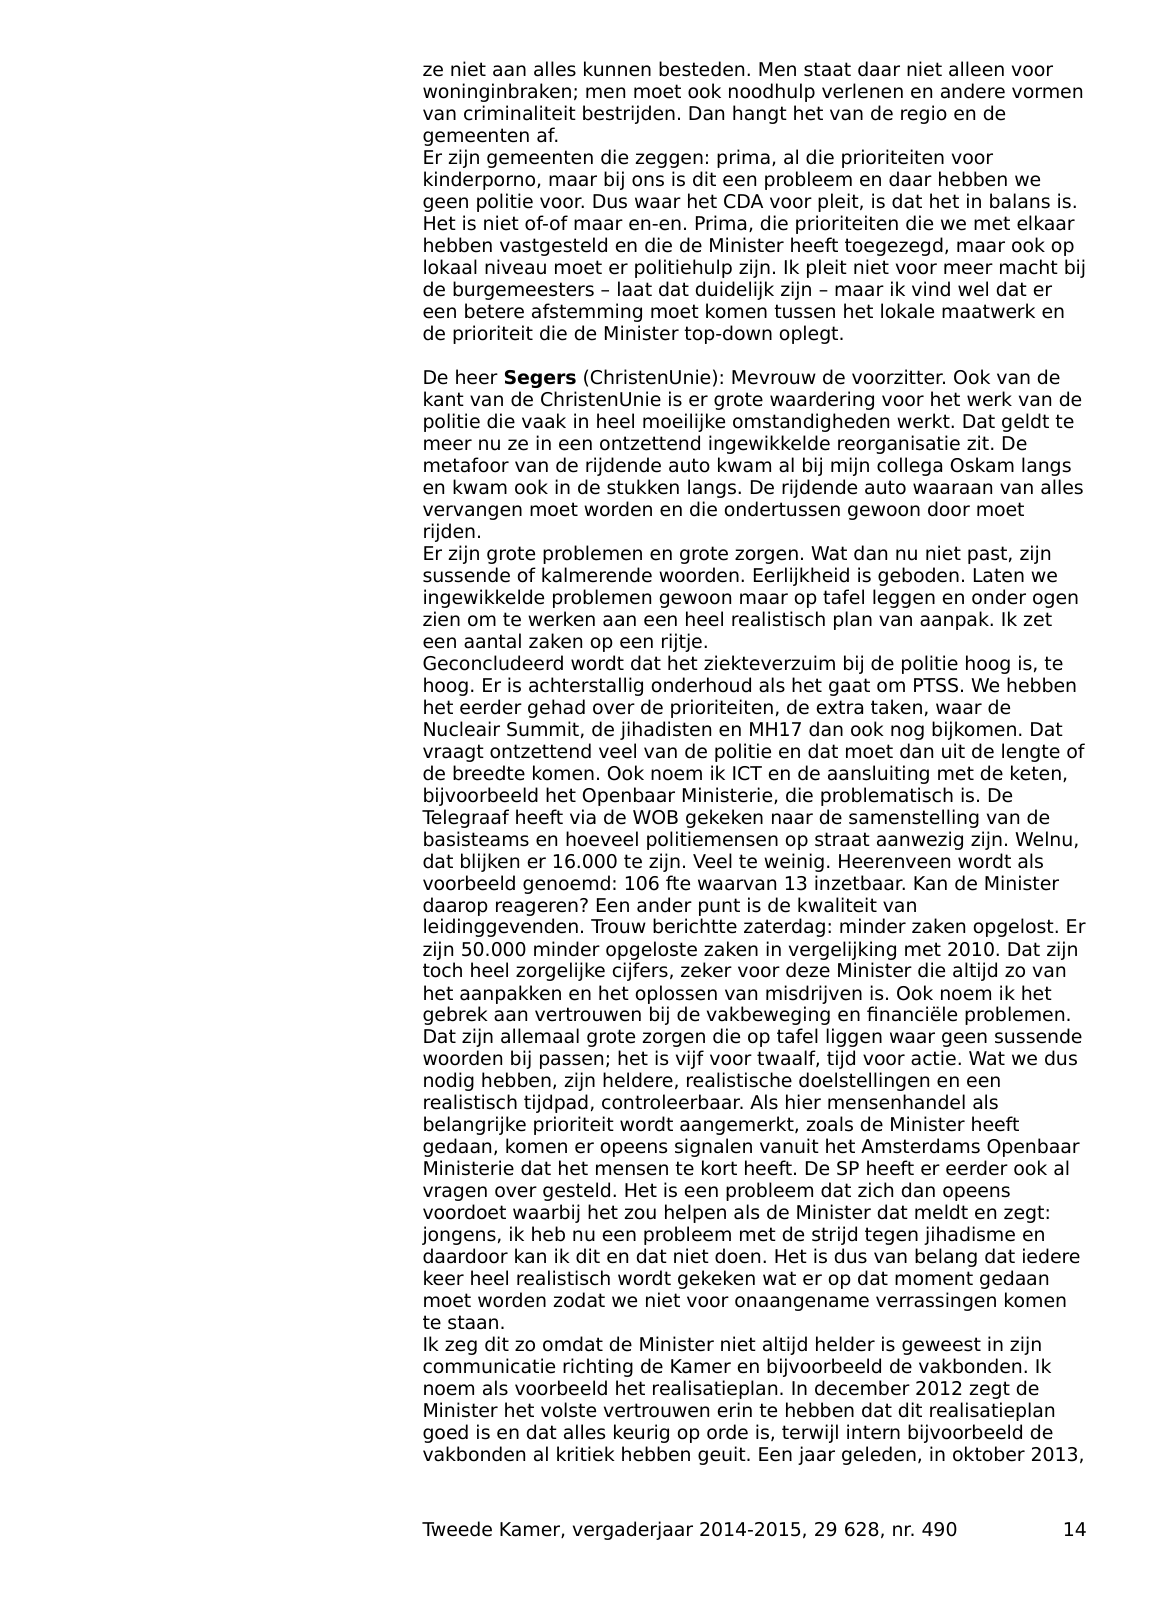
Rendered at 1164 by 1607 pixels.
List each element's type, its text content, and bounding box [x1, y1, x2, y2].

text Dat zijn allemaal grote zorgen die op tafel liggen waar geen sussende woorden bij passen; het is vijf voor twaalf, tijd voor actie. Wat we dus nodig hebben, zijn heldere, realistische doelstellingen en een realistisch tijdpad, controleerbaar. Als hier mensenhandel als belangrijke prioriteit wordt aangemerkt, zoals de Minister heeft gedaan, komen er opeens signalen vanuit het Amsterdams Openbaar Ministerie dat het mensen te kort heeft. De SP heeft er eerder ook al vragen over gesteld. Het is een probleem dat zich dan opeens voordoet waarbij het zou helpen als de Minister dat meldt en zegt: jongens, ik heb nu een probleem met de strijd tegen jihadisme en daardoor kan ik dit en dat niet doen. Het is dus van belang dat iedere keer heel realistisch wordt gekeken wat er op dat moment gedaan moet worden zodat we niet voor onaangename verrassingen komen te staan. [422, 1026, 1087, 1334]
text ze niet aan alles kunnen besteden. Men staat daar niet alleen voor woninginbraken; men moet ook noodhulp verlenen en andere vormen van criminaliteit bestrijden. Dan hangt het van de regio en de gemeenten af. [422, 59, 1087, 147]
text Er zijn gemeenten die zeggen: prima, al die prioriteiten voor kinderporno, maar bij ons is dit een probleem en daar hebben we geen politie voor. Dus waar het CDA voor pleit, is dat het in balans is. Het is niet of-of maar en-en. Prima, die prioriteiten die we met elkaar hebben vastgesteld en die de Minister heeft toegezegd, maar ook op lokaal niveau moet er politiehulp zijn. Ik pleit niet voor meer macht bij de burgemeesters – laat dat duidelijk zijn – maar ik vind wel dat er een betere afstemming moet komen tussen het lokale maatwerk en de prioriteit die de Minister top-down oplegt. [422, 147, 1087, 345]
text Er zijn grote problemen en grote zorgen. Wat dan nu niet past, zijn sussende of kalmerende woorden. Eerlijkheid is geboden. Laten we ingewikkelde problemen gewoon maar op tafel leggen en onder ogen zien om te werken aan een heel realistisch plan van aanpak. Ik zet een aantal zaken op een rijtje. [422, 543, 1087, 653]
text Ik zeg dit zo omdat de Minister niet altijd helder is geweest in zijn communicatie richting de Kamer en bijvoorbeeld de vakbonden. Ik noem als voorbeeld het realisatieplan. In december 2012 zegt de Minister het volste vertrouwen erin te hebben dat dit realisatieplan goed is en dat alles keurig op orde is, terwijl intern bijvoorbeeld de vakbonden al kritiek hebben geuit. Een jaar geleden, in oktober 2013, [422, 1334, 1087, 1466]
text De heer Segers (ChristenUnie): Mevrouw de voorzitter. Ook van de kant van de ChristenUnie is er grote waardering voor het werk van de politie die vaak in heel moeilijke omstandigheden werkt. Dat geldt te meer nu ze in een ontzettend ingewikkelde reorganisatie zit. De metafoor van de rijdende auto kwam al bij mijn collega Oskam langs en kwam ook in de stukken langs. De rijdende auto waaraan van alles vervangen moet worden en die ondertussen gewoon door moet rijden. [422, 367, 1087, 543]
text Geconcludeerd wordt dat het ziekteverzuim bij de politie hoog is, te hoog. Er is achterstallig onderhoud als het gaat om PTSS. We hebben het eerder gehad over de prioriteiten, de extra taken, waar de Nucleair Summit, de jihadisten en MH17 dan ook nog bijkomen. Dat vraagt ontzettend veel van de politie en dat moet dan uit de lengte of de breedte komen. Ook noem ik ICT en de aansluiting met de keten, bijvoorbeeld het Openbaar Ministerie, die problematisch is. De Telegraaf heeft via de WOB gekeken naar de samenstelling van de basisteams en hoeveel politiemensen op straat aanwezig zijn. Welnu, dat blijken er 16.000 te zijn. Veel te weinig. Heerenveen wordt als voorbeeld genoemd: 106 fte waarvan 13 inzetbaar. Kan de Minister daarop reageren? Een ander punt is de kwaliteit van leidinggevenden. Trouw berichtte zaterdag: minder zaken opgelost. Er zijn 50.000 minder opgeloste zaken in vergelijking met 2010. Dat zijn toch heel zorgelijke cijfers, zeker voor deze Minister die altijd zo van het aanpakken en het oplossen van misdrijven is. Ook noem ik het gebrek aan vertrouwen bij de vakbeweging en financiële problemen. [422, 653, 1087, 1026]
